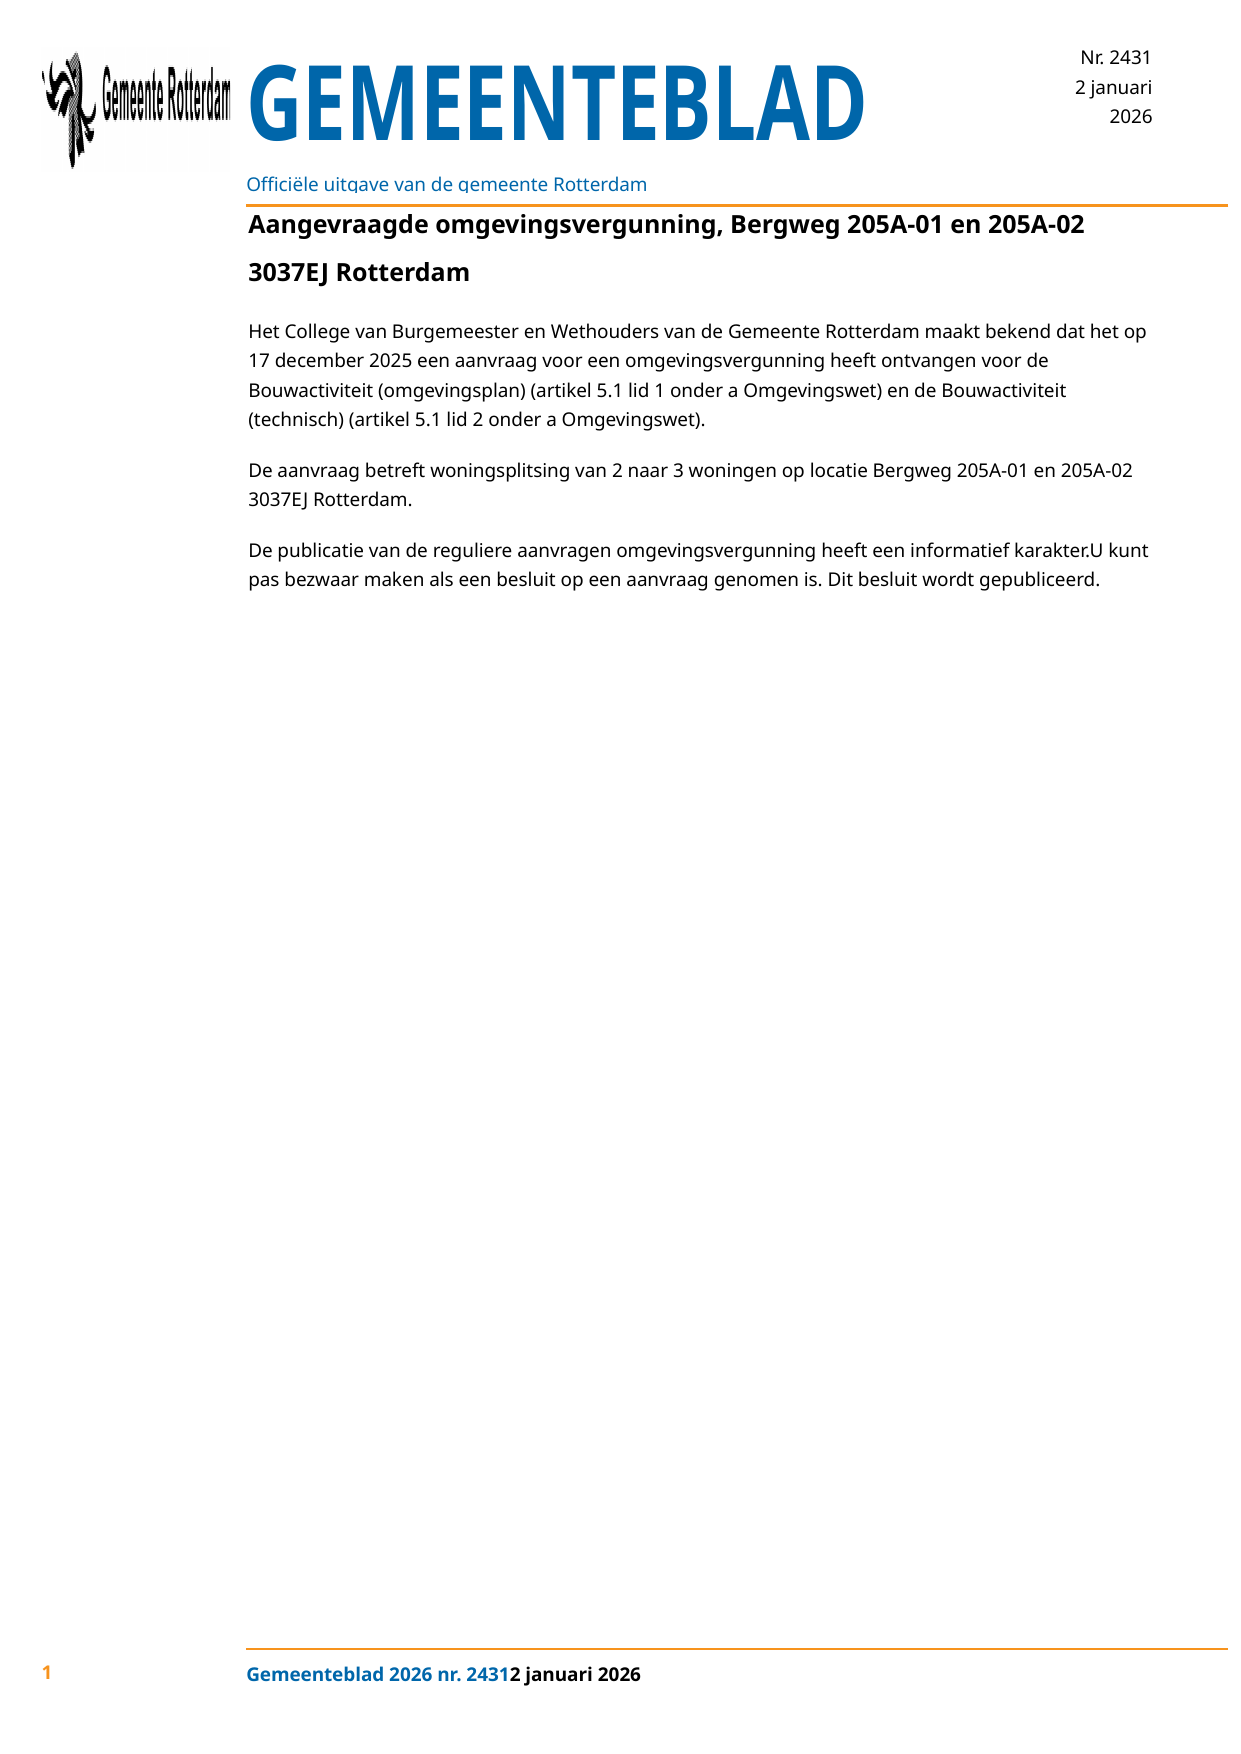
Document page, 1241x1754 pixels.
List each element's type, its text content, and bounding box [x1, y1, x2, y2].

text Het College van Burgemeester en Wethouders van de Gemeente Rotterdam maakt bekend dat het op 17 december 2025 een aanvraag voor een omgevingsvergunning heeft ontvangen voor de Bouwactiviteit (omgevingsplan) (artikel 5.1 lid 1 onder a Omgevingswet) en de Bouwactiviteit (technisch) (artikel 5.1 lid 2 onder a Omgevingswet). [248, 318, 1152, 432]
picture [41, 47, 231, 172]
text De aanvraag betreft woningsplitsing van 2 naar 3 woningen op locatie Bergweg 205A-01 en 205A-02 3037EJ Rotterdam. [248, 457, 1152, 512]
text De publicatie van de reguliere aanvragen omgevingsvergunning heeft een informatief karakter.U kunt pas bezwaar maken als een besluit op een aanvraag genomen is. Dit besluit wordt gepubliceerd. [248, 537, 1152, 592]
text Aangevraagde omgevingsvergunning, Bergweg 205A-01 en 205A-02 3037EJ Rotterdam [248, 207, 1152, 288]
